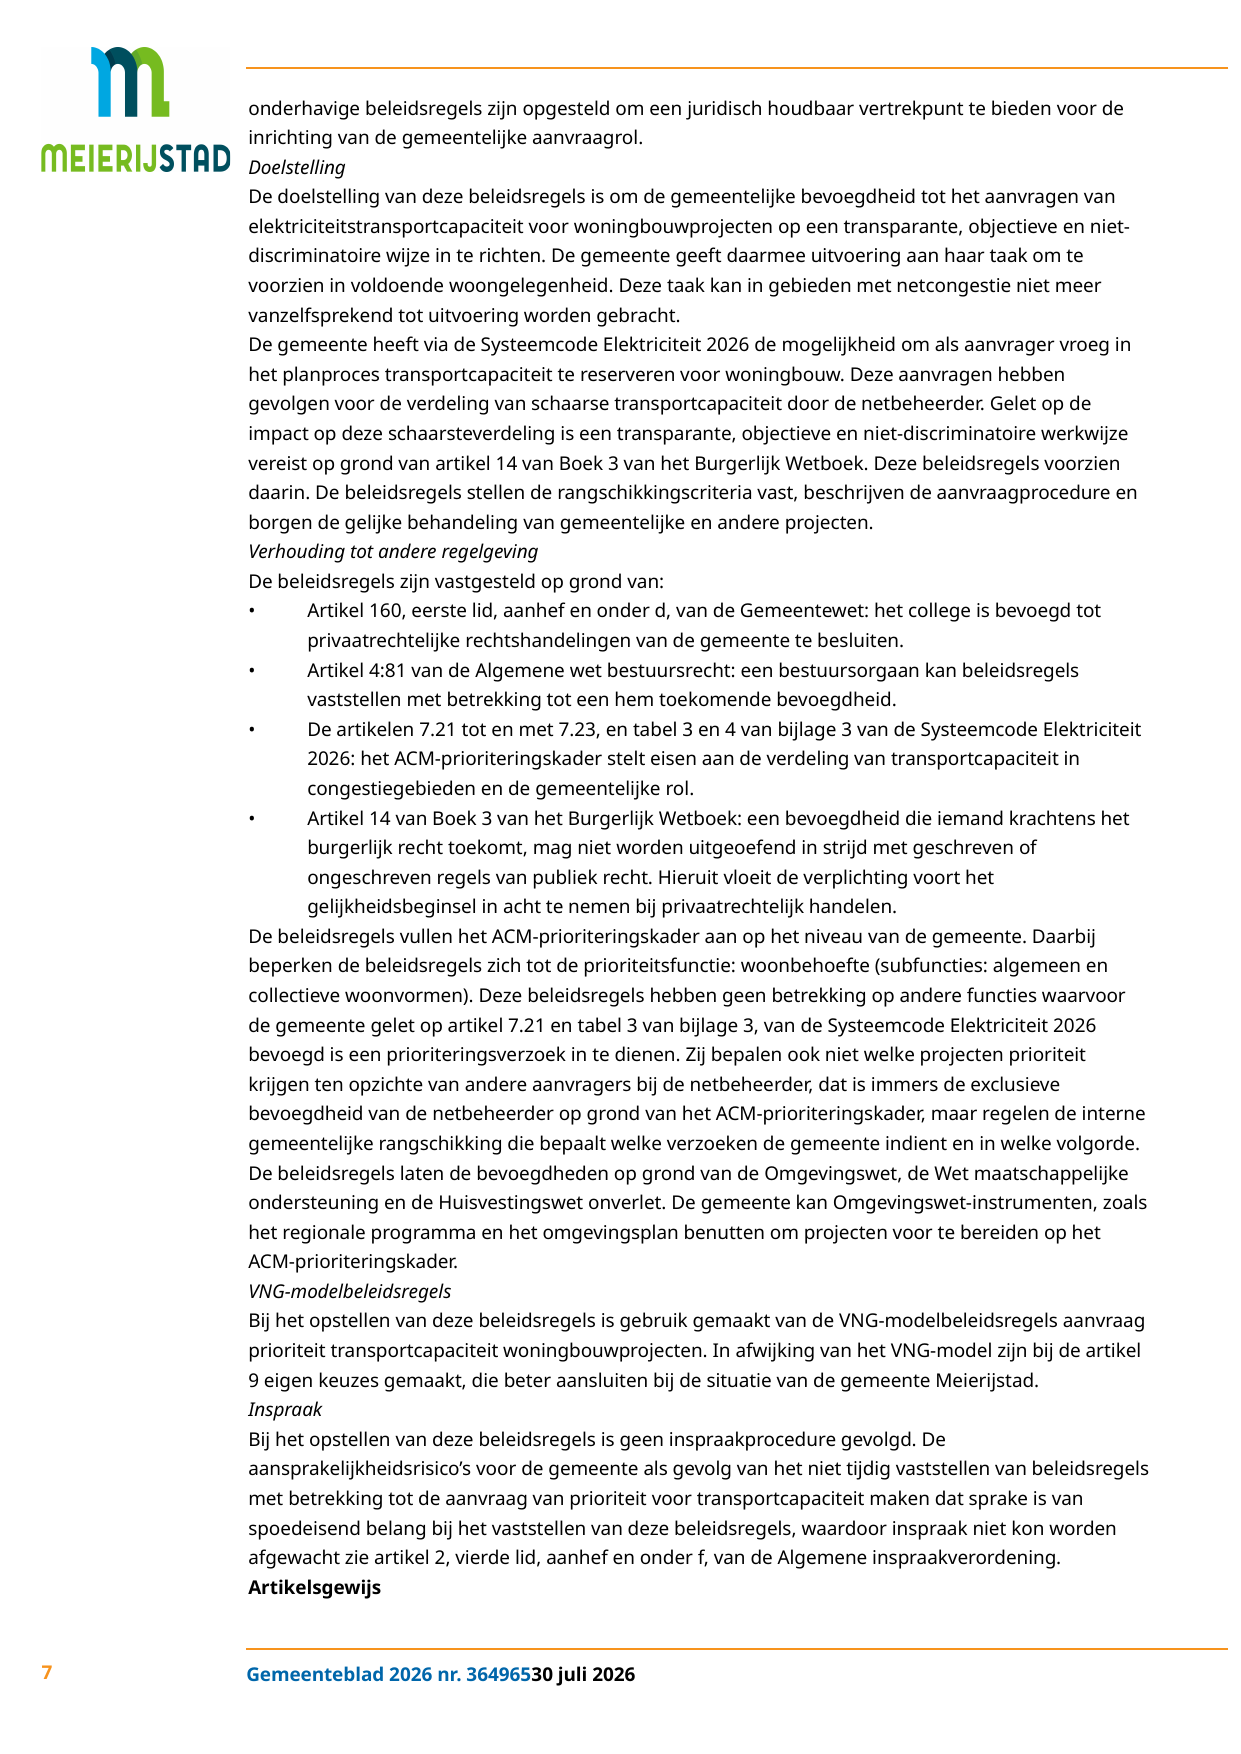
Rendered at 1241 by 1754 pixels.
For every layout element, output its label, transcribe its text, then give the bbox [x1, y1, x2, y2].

text Doelstelling [248, 154, 1152, 180]
text Verhouding tot andere regelgeving [248, 538, 1152, 564]
list Artikel 160, eerste lid, aanhef en onder d, van de Gemeentewet: het college is bevoegd tot privaatrechtelijke rechtshandelingen van de gemeente te besluiten. [248, 598, 1152, 653]
text De gemeente heeft via de Systeemcode Elektriciteit 2026 de mogelijkheid om als aanvrager vroeg in het planproces transportcapaciteit te reserveren voor woningbouw. Deze aanvragen hebben gevolgen voor de verdeling van schaarse transportcapaciteit door de netbeheerder. Gelet op de impact op deze schaarsteverdeling is een transparante, objectieve en niet-discriminatoire werkwijze vereist op grond van artikel 14 van Boek 3 van het Burgerlijk Wetboek. Deze beleidsregels voorzien daarin. De beleidsregels stellen de rangschikkingscriteria vast, beschrijven de aanvraagprocedure en borgen de gelijke behandeling van gemeentelijke en andere projecten. [248, 331, 1152, 535]
text De beleidsregels laten de bevoegdheden op grond van de Omgevingswet, de Wet maatschappelijke ondersteuning en de Huisvestingswet onverlet. De gemeente kan Omgevingswet-instrumenten, zoals het regionale programma en het omgevingsplan benutten om projecten voor te bereiden op het ACM-prioriteringskader. [248, 1160, 1152, 1274]
text De doelstelling van deze beleidsregels is om de gemeentelijke bevoegdheid tot het aanvragen van elektriciteitstransportcapaciteit voor woningbouwprojecten op een transparante, objectieve en niet-discriminatoire wijze in te richten. De gemeente geeft daarmee uitvoering aan haar taak om te voorzien in voldoende woongelegenheid. Deze taak kan in gebieden met netcongestie niet meer vanzelfsprekend tot uitvoering worden gebracht. [248, 183, 1152, 328]
text De beleidsregels vullen het ACM-prioriteringskader aan op het niveau van de gemeente. Daarbij beperken de beleidsregels zich tot de prioriteitsfunctie: woonbehoefte (subfuncties: algemeen en collectieve woonvormen). Deze beleidsregels hebben geen betrekking op andere functies waarvoor de gemeente gelet op artikel 7.21 en tabel 3 van bijlage 3, van de Systeemcode Elektriciteit 2026 bevoegd is een prioriteringsverzoek in te dienen. Zij bepalen ook niet welke projecten prioriteit krijgen ten opzichte van andere aanvragers bij de netbeheerder, dat is immers de exclusieve bevoegdheid van de netbeheerder op grond van het ACM-prioriteringskader, maar regelen de interne gemeentelijke rangschikking die bepaalt welke verzoeken de gemeente indient en in welke volgorde. [248, 923, 1152, 1156]
list De artikelen 7.21 tot en met 7.23, en tabel 3 en 4 van bijlage 3 van de Systeemcode Elektriciteit 2026: het ACM-prioriteringskader stelt eisen aan de verdeling van transportcapaciteit in congestiegebieden en de gemeentelijke rol. [248, 716, 1152, 801]
text Artikelsgewijs [248, 1574, 1152, 1600]
text De beleidsregels zijn vastgesteld op grond van: [248, 568, 1152, 594]
picture [41, 47, 231, 172]
text Bij het opstellen van deze beleidsregels is gebruik gemaakt van de VNG-modelbeleidsregels aanvraag prioriteit transportcapaciteit woningbouwprojecten. In afwijking van het VNG-model zijn bij de artikel 9 eigen keuzes gemaakt, die beter aansluiten bij de situatie van de gemeente Meierijstad. [248, 1308, 1152, 1393]
text onderhavige beleidsregels zijn opgesteld om een juridisch houdbaar vertrekpunt te bieden voor de inrichting van de gemeentelijke aanvraagrol. [248, 95, 1152, 150]
text VNG-modelbeleidsregels [248, 1278, 1152, 1304]
list Artikel 4:81 van de Algemene wet bestuursrecht: een bestuursorgaan kan beleidsregels vaststellen met betrekking tot een hem toekomende bevoegdheid. [248, 657, 1152, 712]
text Inspraak [248, 1396, 1152, 1422]
text Bij het opstellen van deze beleidsregels is geen inspraakprocedure gevolgd. De aansprakelijkheidsrisico’s voor de gemeente als gevolg van het niet tijdig vaststellen van beleidsregels met betrekking tot de aanvraag van prioriteit voor transportcapaciteit maken dat sprake is van spoedeisend belang bij het vaststellen van deze beleidsregels, waardoor inspraak niet kon worden afgewacht zie artikel 2, vierde lid, aanhef en onder f, van de Algemene inspraakverordening. [248, 1426, 1152, 1570]
list Artikel 14 van Boek 3 van het Burgerlijk Wetboek: een bevoegdheid die iemand krachtens het burgerlijk recht toekomt, mag niet worden uitgeoefend in strijd met geschreven of ongeschreven regels van publiek recht. Hieruit vloeit de verplichting voort het gelijkheidsbeginsel in acht te nemen bij privaatrechtelijk handelen. [248, 805, 1152, 919]
